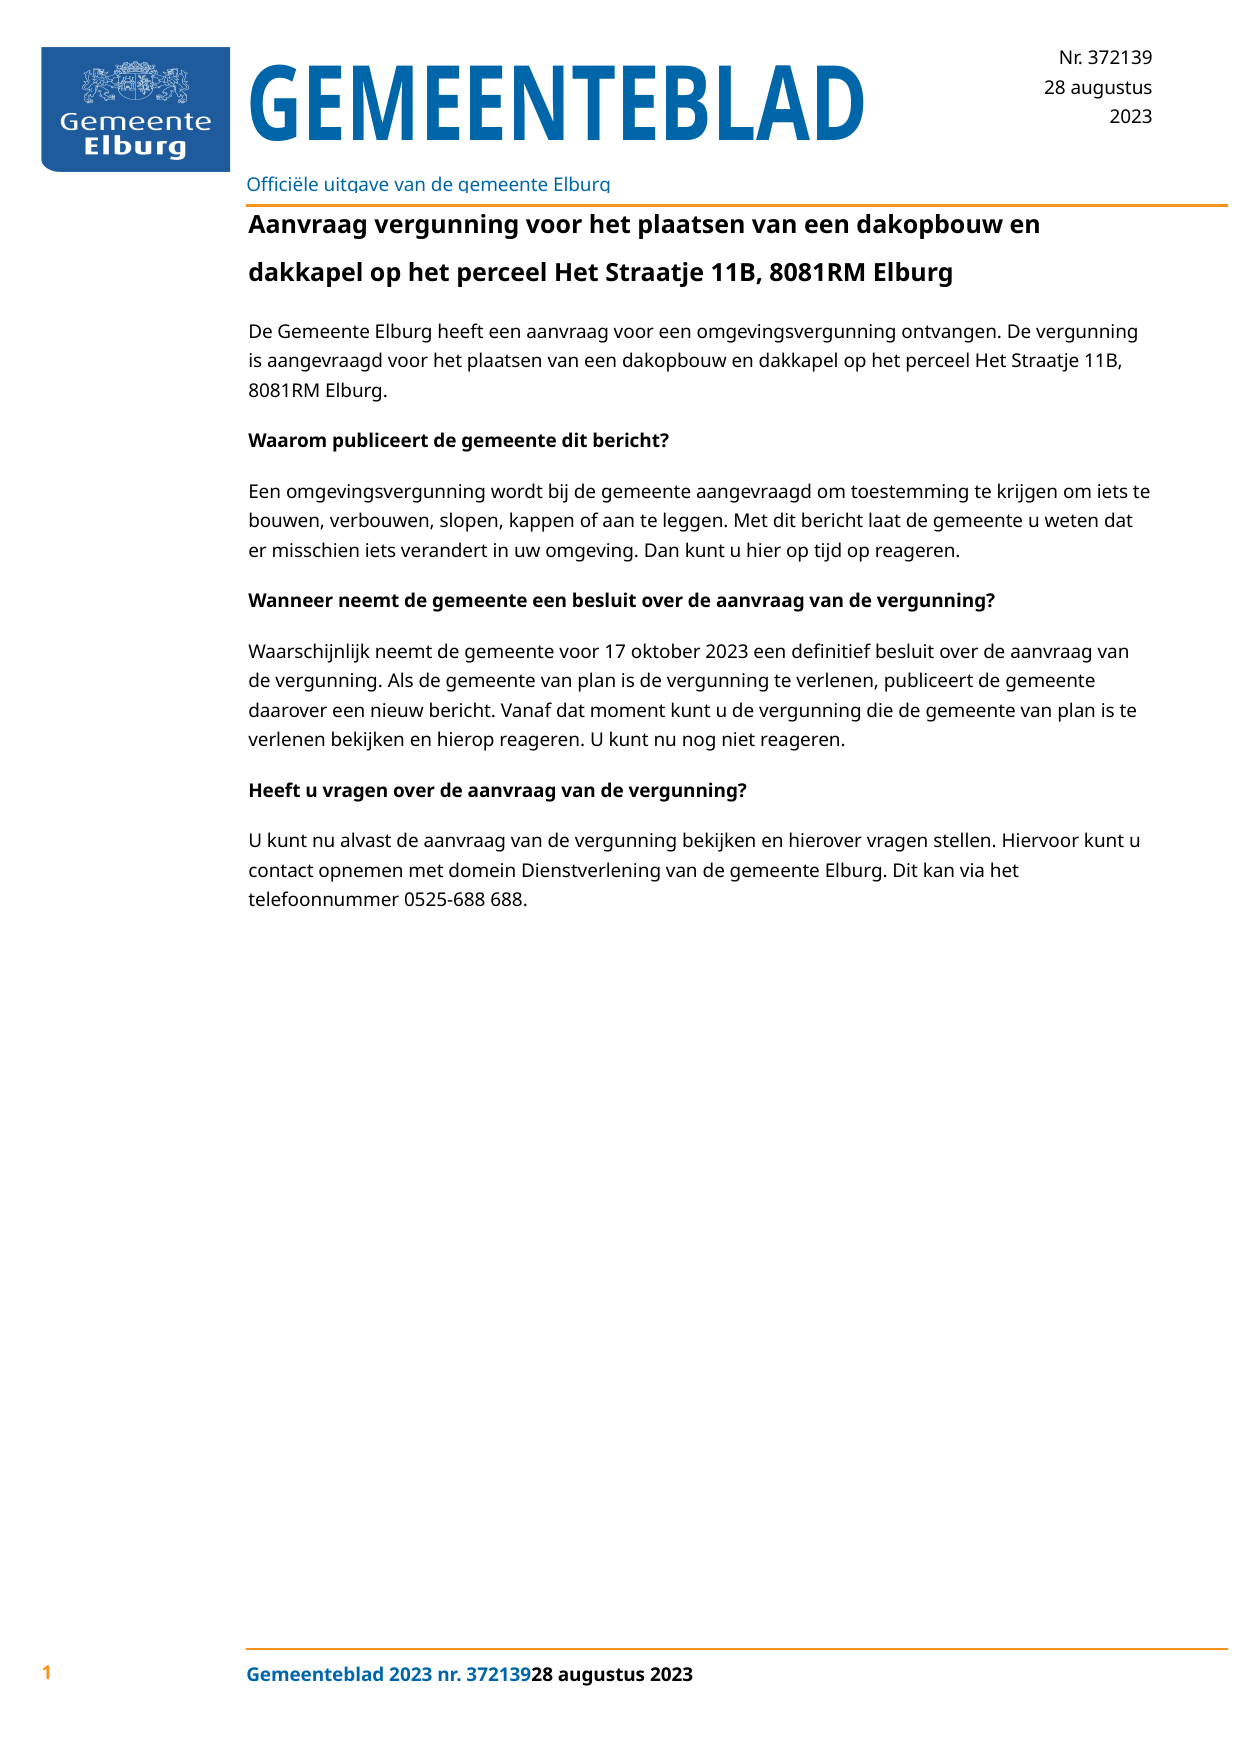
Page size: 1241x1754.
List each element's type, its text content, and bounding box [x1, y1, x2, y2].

text Heeft u vragen over de aanvraag van de vergunning? [248, 777, 1152, 803]
text De Gemeente Elburg heeft een aanvraag voor een omgevingsvergunning ontvangen. De vergunning is aangevraagd voor het plaatsen van een dakopbouw en dakkapel op het perceel Het Straatje 11B, 8081RM Elburg. [248, 318, 1152, 403]
text Een omgevingsvergunning wordt bij de gemeente aangevraagd om toestemming te krijgen om iets te bouwen, verbouwen, slopen, kappen of aan te leggen. Met dit bericht laat de gemeente u weten dat er misschien iets verandert in uw omgeving. Dan kunt u hier op tijd op reageren. [248, 478, 1152, 563]
text Waarschijnlijk neemt de gemeente voor 17 oktober 2023 een definitief besluit over de aanvraag van de vergunning. Als de gemeente van plan is de vergunning te verlenen, publiceert de gemeente daarover een nieuw bericht. Vanaf dat moment kunt u de vergunning die de gemeente van plan is te verlenen bekijken en hierop reageren. U kunt nu nog niet reageren. [248, 638, 1152, 752]
text U kunt nu alvast de aanvraag van de vergunning bekijken en hierover vragen stellen. Hiervoor kunt u contact opnemen met domein Dienstverlening van de gemeente Elburg. Dit kan via het telefoonnummer 0525-688 688. [248, 827, 1152, 912]
text Wanneer neemt de gemeente een besluit over de aanvraag van de vergunning? [248, 587, 1152, 613]
picture [41, 47, 231, 172]
text Waarom publiceert de gemeente dit bericht? [248, 427, 1152, 453]
text Aanvraag vergunning voor het plaatsen van een dakopbouw en dakkapel op het perceel Het Straatje 11B, 8081RM Elburg [248, 207, 1152, 288]
